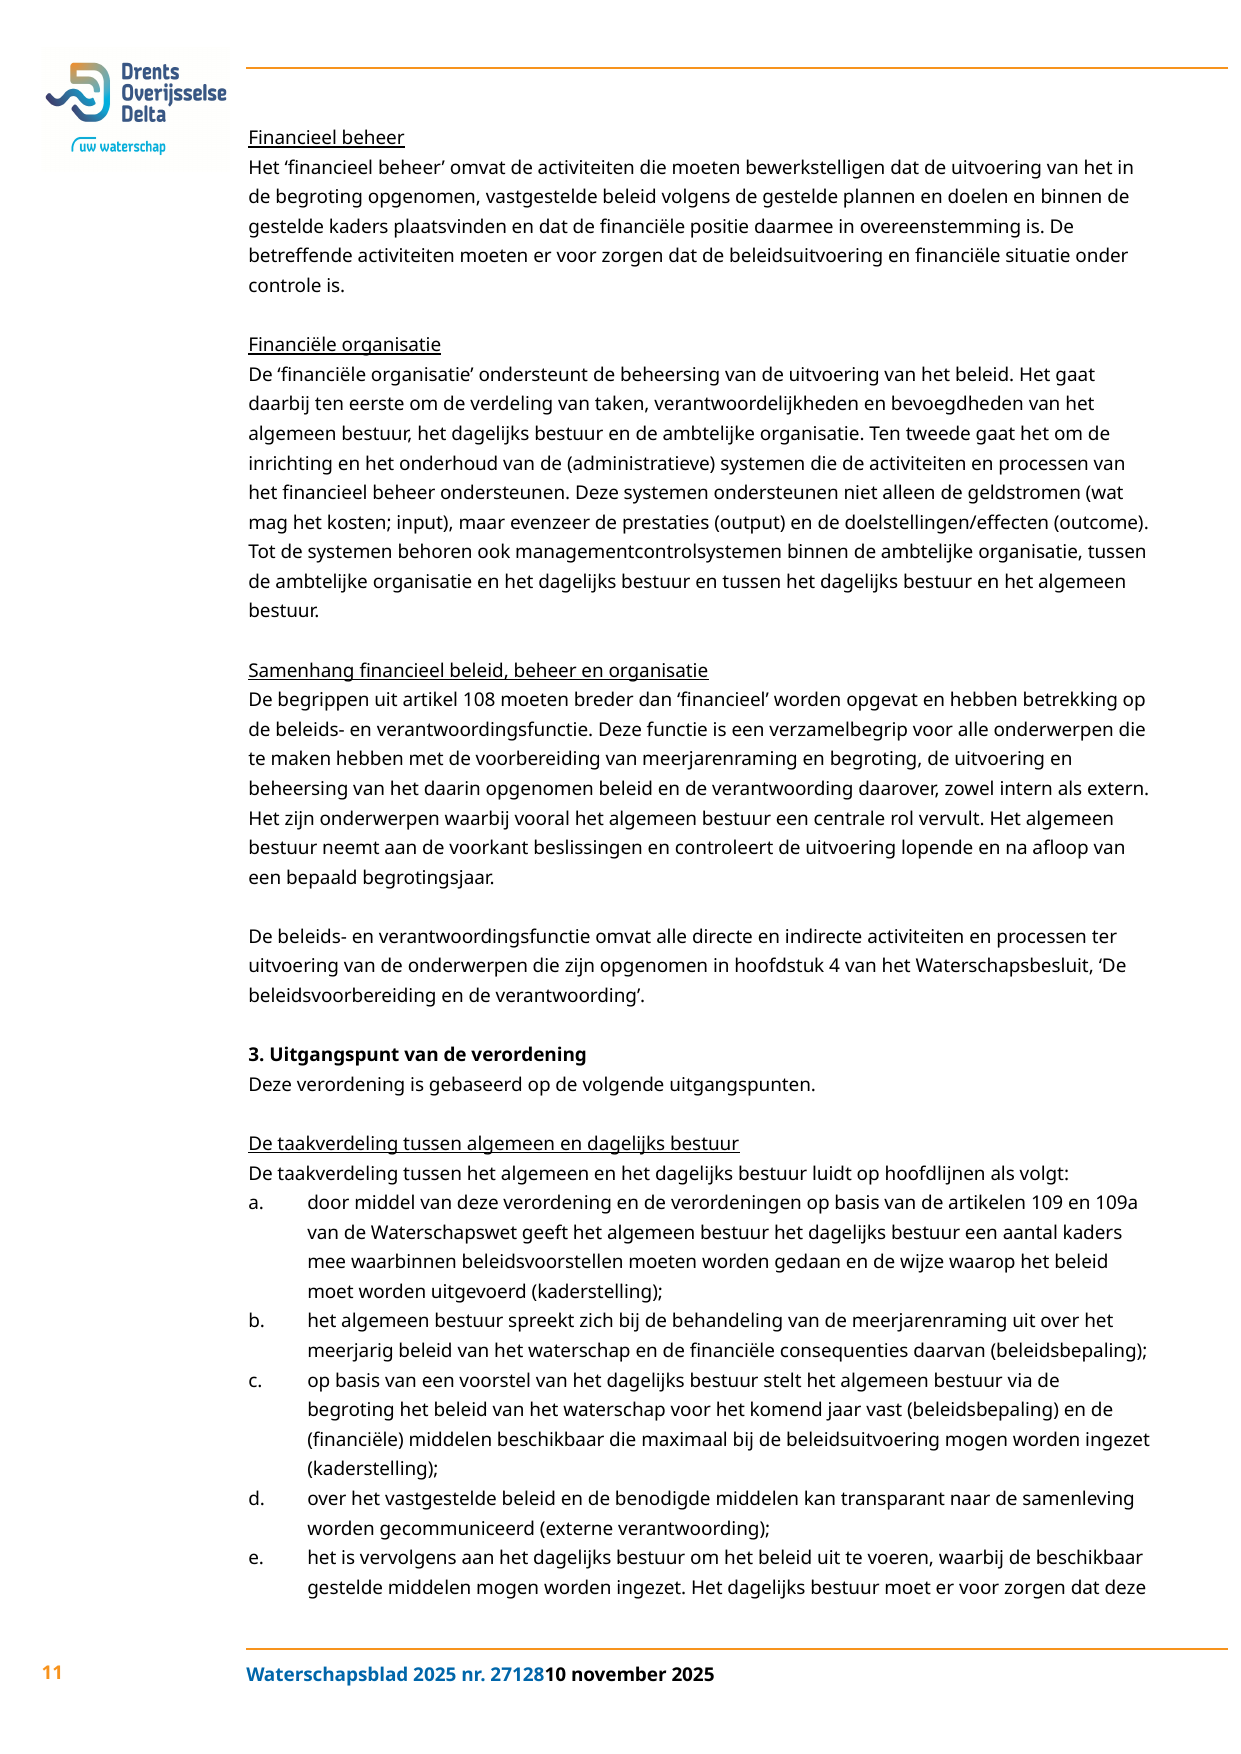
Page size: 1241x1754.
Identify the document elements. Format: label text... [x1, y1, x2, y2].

list op basis van een voorstel van het dagelijks bestuur stelt het algemeen bestuur via de begroting het beleid van het waterschap voor het komend jaar vast (beleidsbepaling) en de (financiële) middelen beschikbaar die maximaal bij de beleidsuitvoering mogen worden ingezet (kaderstelling); [248, 1367, 1152, 1481]
list over het vastgestelde beleid en de benodigde middelen kan transparant naar de samenleving worden gecommuniceerd (externe verantwoording); [248, 1485, 1152, 1541]
list door middel van deze verordening en de verordeningen op basis van de artikelen 109 en 109a van de Waterschapswet geeft het algemeen bestuur het dagelijks bestuur een aantal kaders mee waarbinnen beleidsvoorstellen moeten worden gedaan en de wijze waarop het beleid moet worden uitgevoerd (kaderstelling); [248, 1189, 1152, 1304]
text Deze verordening is gebaseerd op de volgende uitgangspunten. [248, 1071, 1152, 1097]
text Het ‘financieel beheer’ omvat de activiteiten die moeten bewerkstelligen dat de uitvoering van het in de begroting opgenomen, vastgestelde beleid volgens de gestelde plannen en doelen en binnen de gestelde kaders plaatsvinden en dat de financiële positie daarmee in overeenstemming is. De betreffende activiteiten moeten er voor zorgen dat de beleidsuitvoering en financiële situatie onder controle is. [248, 154, 1152, 298]
text Financieel beheer [248, 124, 1152, 150]
text De taakverdeling tussen het algemeen en het dagelijks bestuur luidt op hoofdlijnen als volgt: [248, 1160, 1152, 1186]
text De begrippen uit artikel 108 moeten breder dan ‘financieel’ worden opgevat en hebben betrekking op de beleids- en verantwoordingsfunctie. Deze functie is een verzamelbegrip voor alle onderwerpen die te maken hebben met de voorbereiding van meerjarenraming en begroting, de uitvoering en beheersing van het daarin opgenomen beleid en de verantwoording daarover, zowel intern als extern. Het zijn onderwerpen waarbij vooral het algemeen bestuur een centrale rol vervult. Het algemeen bestuur neemt aan de voorkant beslissingen en controleert de uitvoering lopende en na afloop van een bepaald begrotingsjaar. [248, 686, 1152, 890]
text De beleids- en verantwoordingsfunctie omvat alle directe en indirecte activiteiten en processen ter uitvoering van de onderwerpen die zijn opgenomen in hoofdstuk 4 van het Waterschapsbesluit, ‘De beleidsvoorbereiding en de verantwoording’. [248, 923, 1152, 1008]
text Financiële organisatie [248, 331, 1152, 357]
list het is vervolgens aan het dagelijks bestuur om het beleid uit te voeren, waarbij de beschikbaar gestelde middelen mogen worden ingezet. Het dagelijks bestuur moet er voor zorgen dat deze [248, 1544, 1152, 1600]
picture [41, 47, 231, 172]
text Samenhang financieel beleid, beheer en organisatie [248, 657, 1152, 683]
text 3. Uitgangspunt van de verordening [248, 1041, 1152, 1067]
list het algemeen bestuur spreekt zich bij de behandeling van de meerjarenraming uit over het meerjarig beleid van het waterschap en de financiële consequenties daarvan (beleidsbepaling); [248, 1308, 1152, 1363]
text De taakverdeling tussen algemeen en dagelijks bestuur [248, 1130, 1152, 1156]
text De ‘financiële organisatie’ ondersteunt de beheersing van de uitvoering van het beleid. Het gaat daarbij ten eerste om de verdeling van taken, verantwoordelijkheden en bevoegdheden van het algemeen bestuur, het dagelijks bestuur en de ambtelijke organisatie. Ten tweede gaat het om de inrichting en het onderhoud van de (administratieve) systemen die de activiteiten en processen van het financieel beheer ondersteunen. Deze systemen ondersteunen niet alleen de geldstromen (wat mag het kosten; input), maar evenzeer de prestaties (output) en de doelstellingen/effecten (outcome). Tot de systemen behoren ook managementcontrolsystemen binnen de ambtelijke organisatie, tussen de ambtelijke organisatie en het dagelijks bestuur en tussen het dagelijks bestuur en het algemeen bestuur. [248, 361, 1152, 623]
